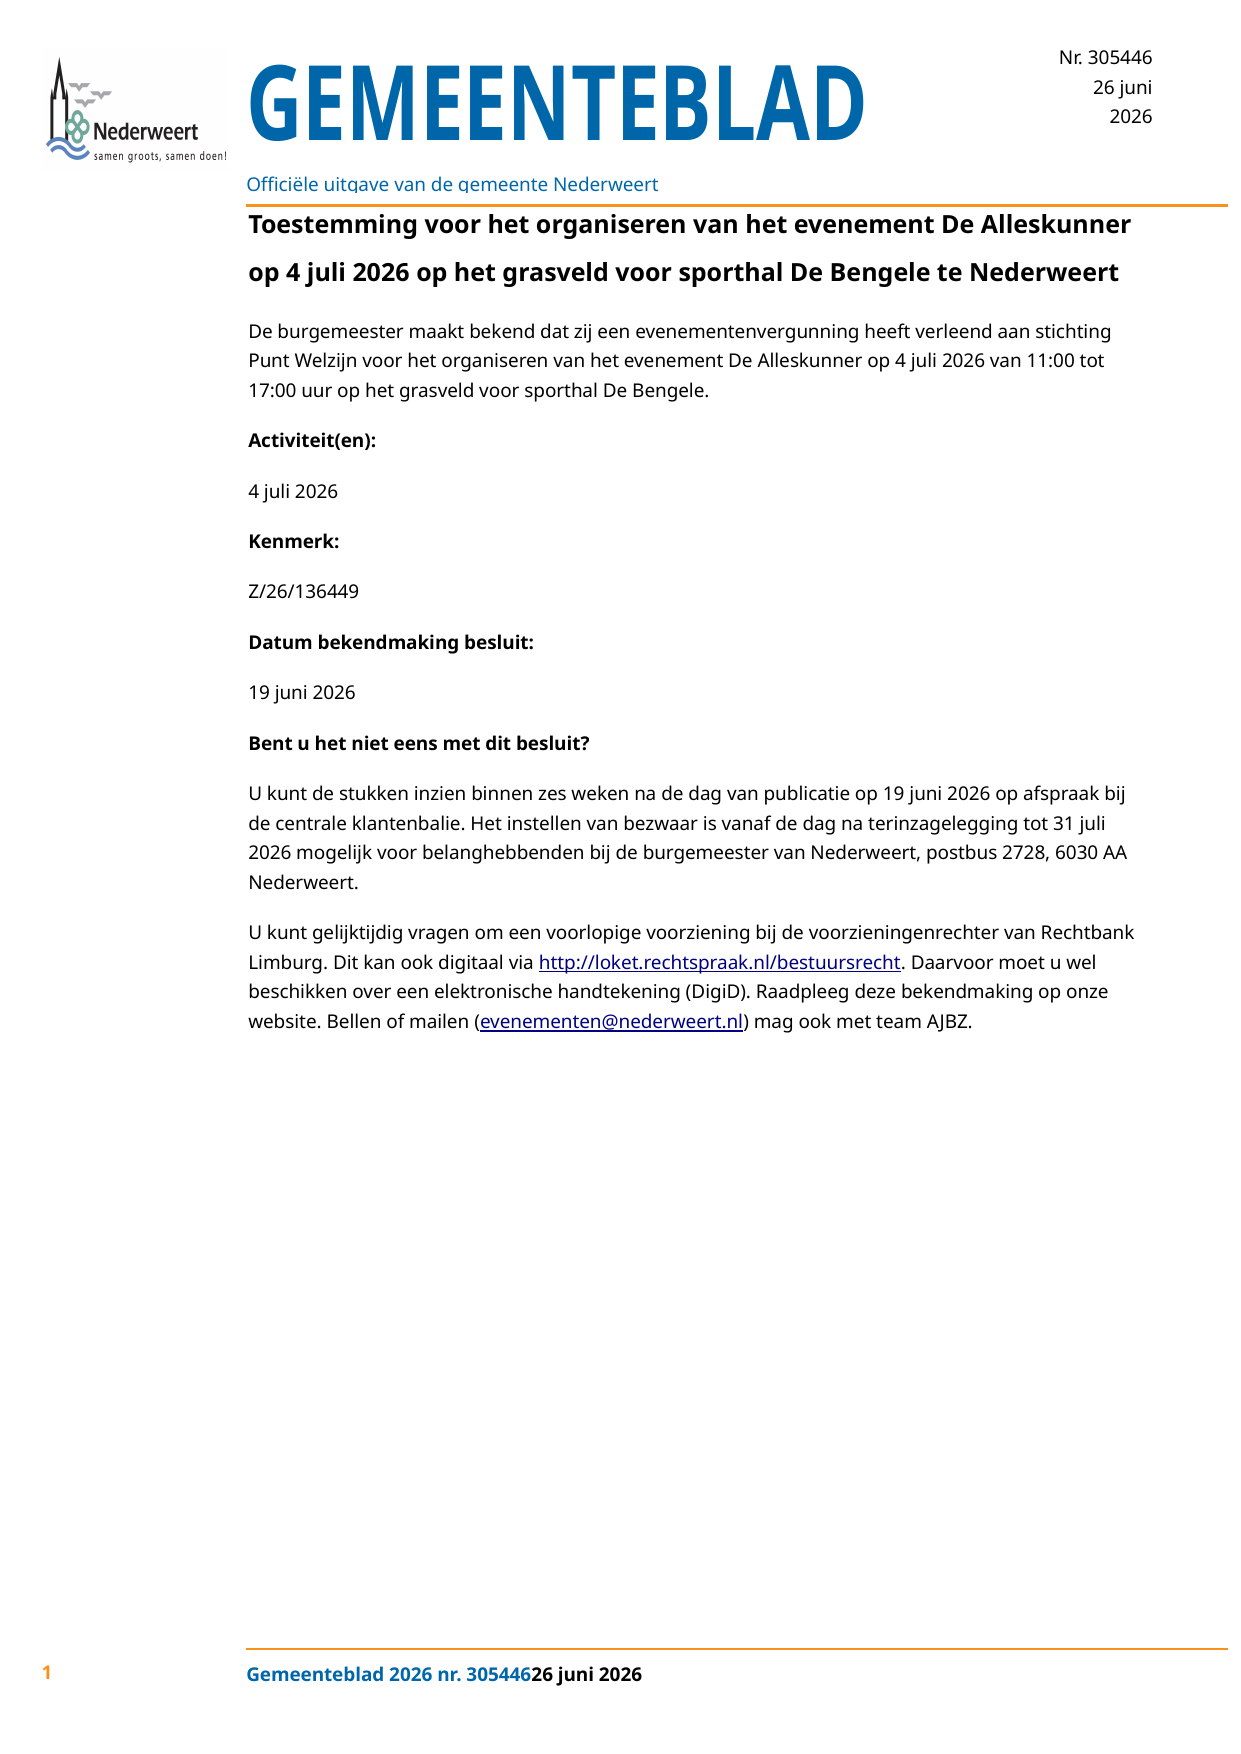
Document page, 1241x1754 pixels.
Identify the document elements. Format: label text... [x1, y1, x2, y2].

text Z/26/136449 [248, 579, 1152, 604]
text De burgemeester maakt bekend dat zij een evenementenvergunning heeft verleend aan stichting Punt Welzijn voor het organiseren van het evenement De Alleskunner op 4 juli 2026 van 11:00 tot 17:00 uur op het grasveld voor sporthal De Bengele. [248, 318, 1152, 403]
text Bent u het niet eens met dit besluit? [248, 730, 1152, 756]
text Datum bekendmaking besluit: [248, 629, 1152, 655]
picture [41, 47, 231, 172]
text Toestemming voor het organiseren van het evenement De Alleskunner op 4 juli 2026 op het grasveld voor sporthal De Bengele te Nederweert [248, 207, 1152, 288]
text U kunt de stukken inzien binnen zes weken na de dag van publicatie op 19 juni 2026 op afspraak bij de centrale klantenbalie. Het instellen van bezwaar is vanaf de dag na terinzagelegging tot 31 juli 2026 mogelijk voor belanghebbenden bij de burgemeester van Nederweert, postbus 2728, 6030 AA Nederweert. [248, 780, 1152, 895]
text 4 juli 2026 [248, 478, 1152, 504]
text Kenmerk: [248, 528, 1152, 554]
text U kunt gelijktijdig vragen om een voorlopige voorziening bij de voorzieningenrechter van Rechtbank Limburg. Dit kan ook digitaal via http://loket.rechtspraak.nl/bestuursrecht. Daarvoor moet u wel beschikken over een elektronische handtekening (DigiD). Raadpleeg deze bekendmaking op onze website. Bellen of mailen (evenementen@nederweert.nl) mag ook met team AJBZ. [248, 919, 1152, 1034]
text Activiteit(en): [248, 427, 1152, 453]
text 19 juni 2026 [248, 679, 1152, 705]
